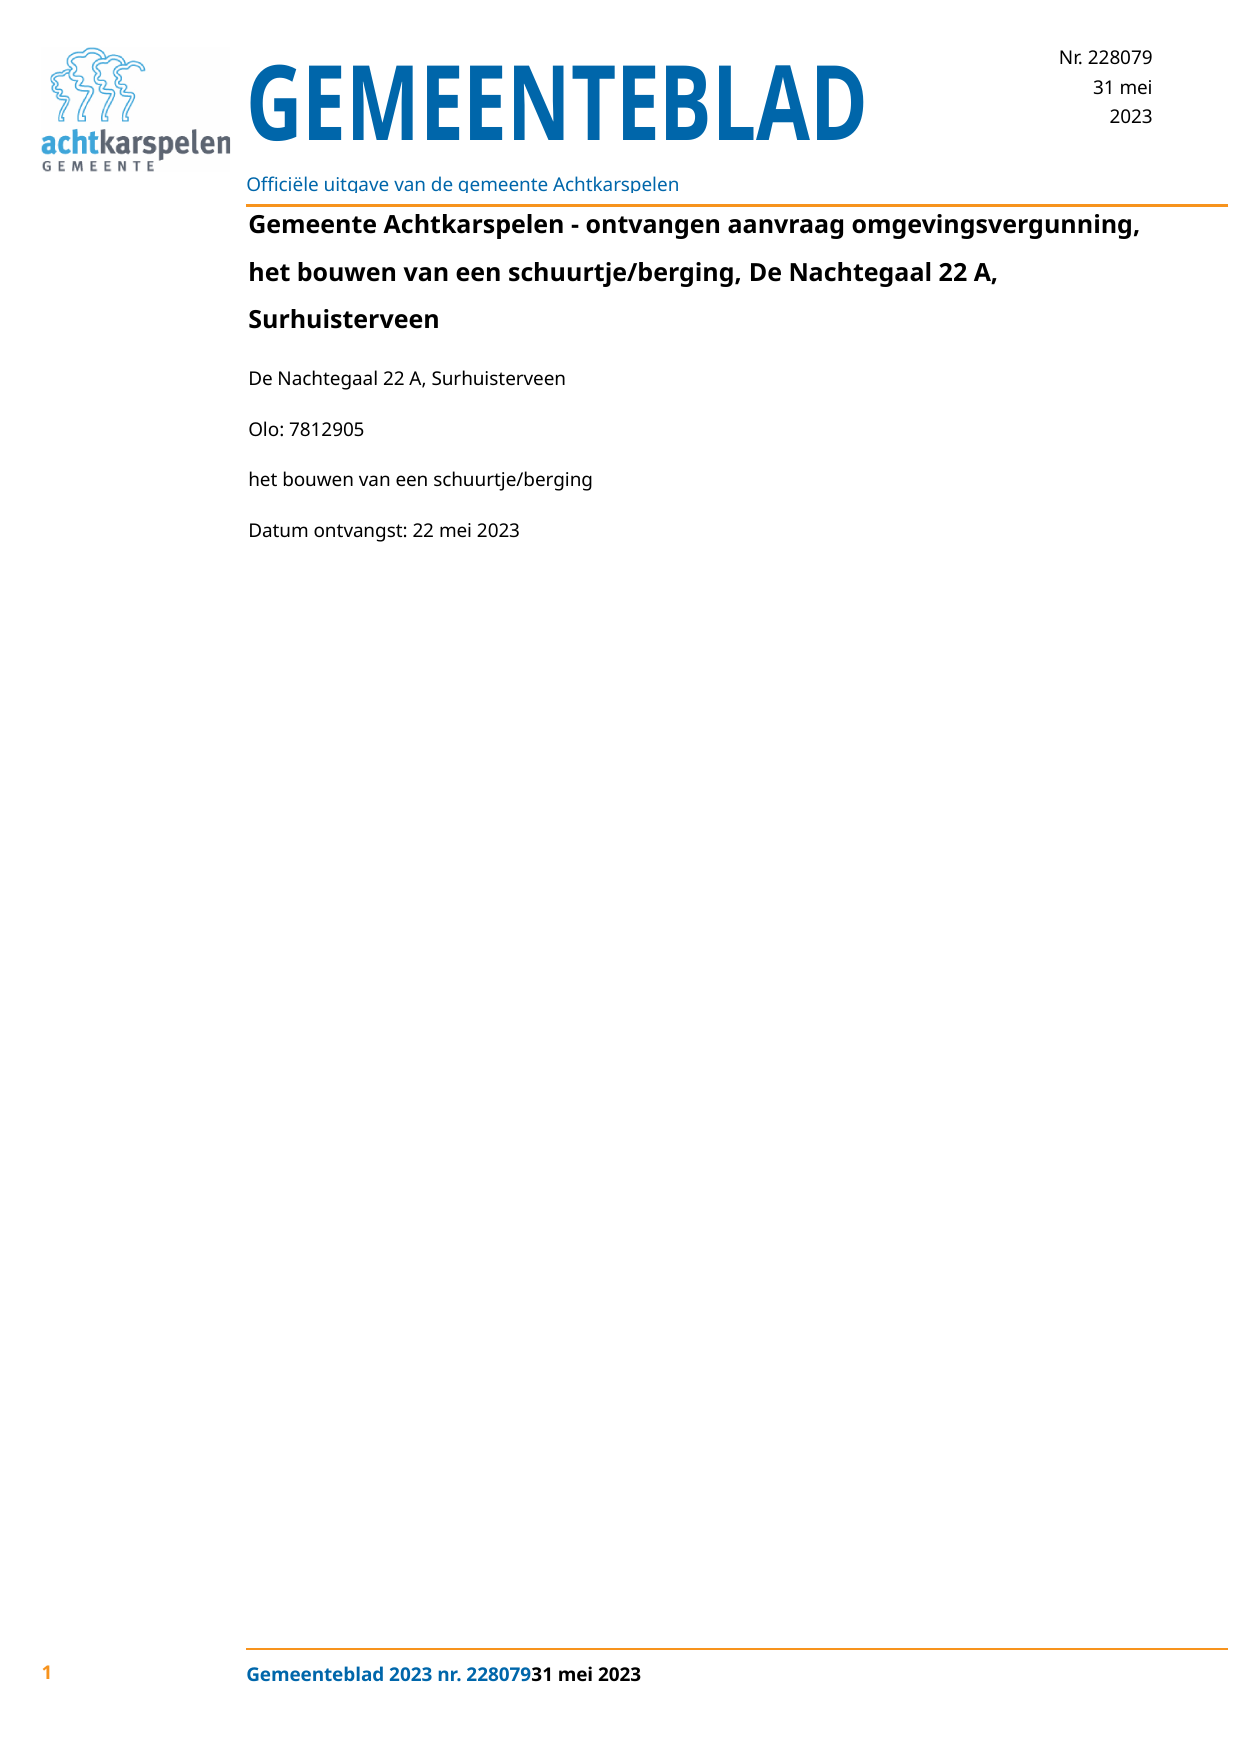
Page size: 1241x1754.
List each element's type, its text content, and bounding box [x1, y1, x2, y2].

text De Nachtegaal 22 A, Surhuisterveen [248, 366, 1152, 391]
text Gemeente Achtkarspelen - ontvangen aanvraag omgevingsvergunning, het bouwen van een schuurtje/berging, De Nachtegaal 22 A, Surhuisterveen [248, 207, 1152, 336]
text Datum ontvangst: 22 mei 2023 [248, 517, 1152, 542]
text het bouwen van een schuurtje/berging [248, 466, 1152, 492]
text Olo: 7812905 [248, 416, 1152, 442]
picture [41, 47, 231, 172]
